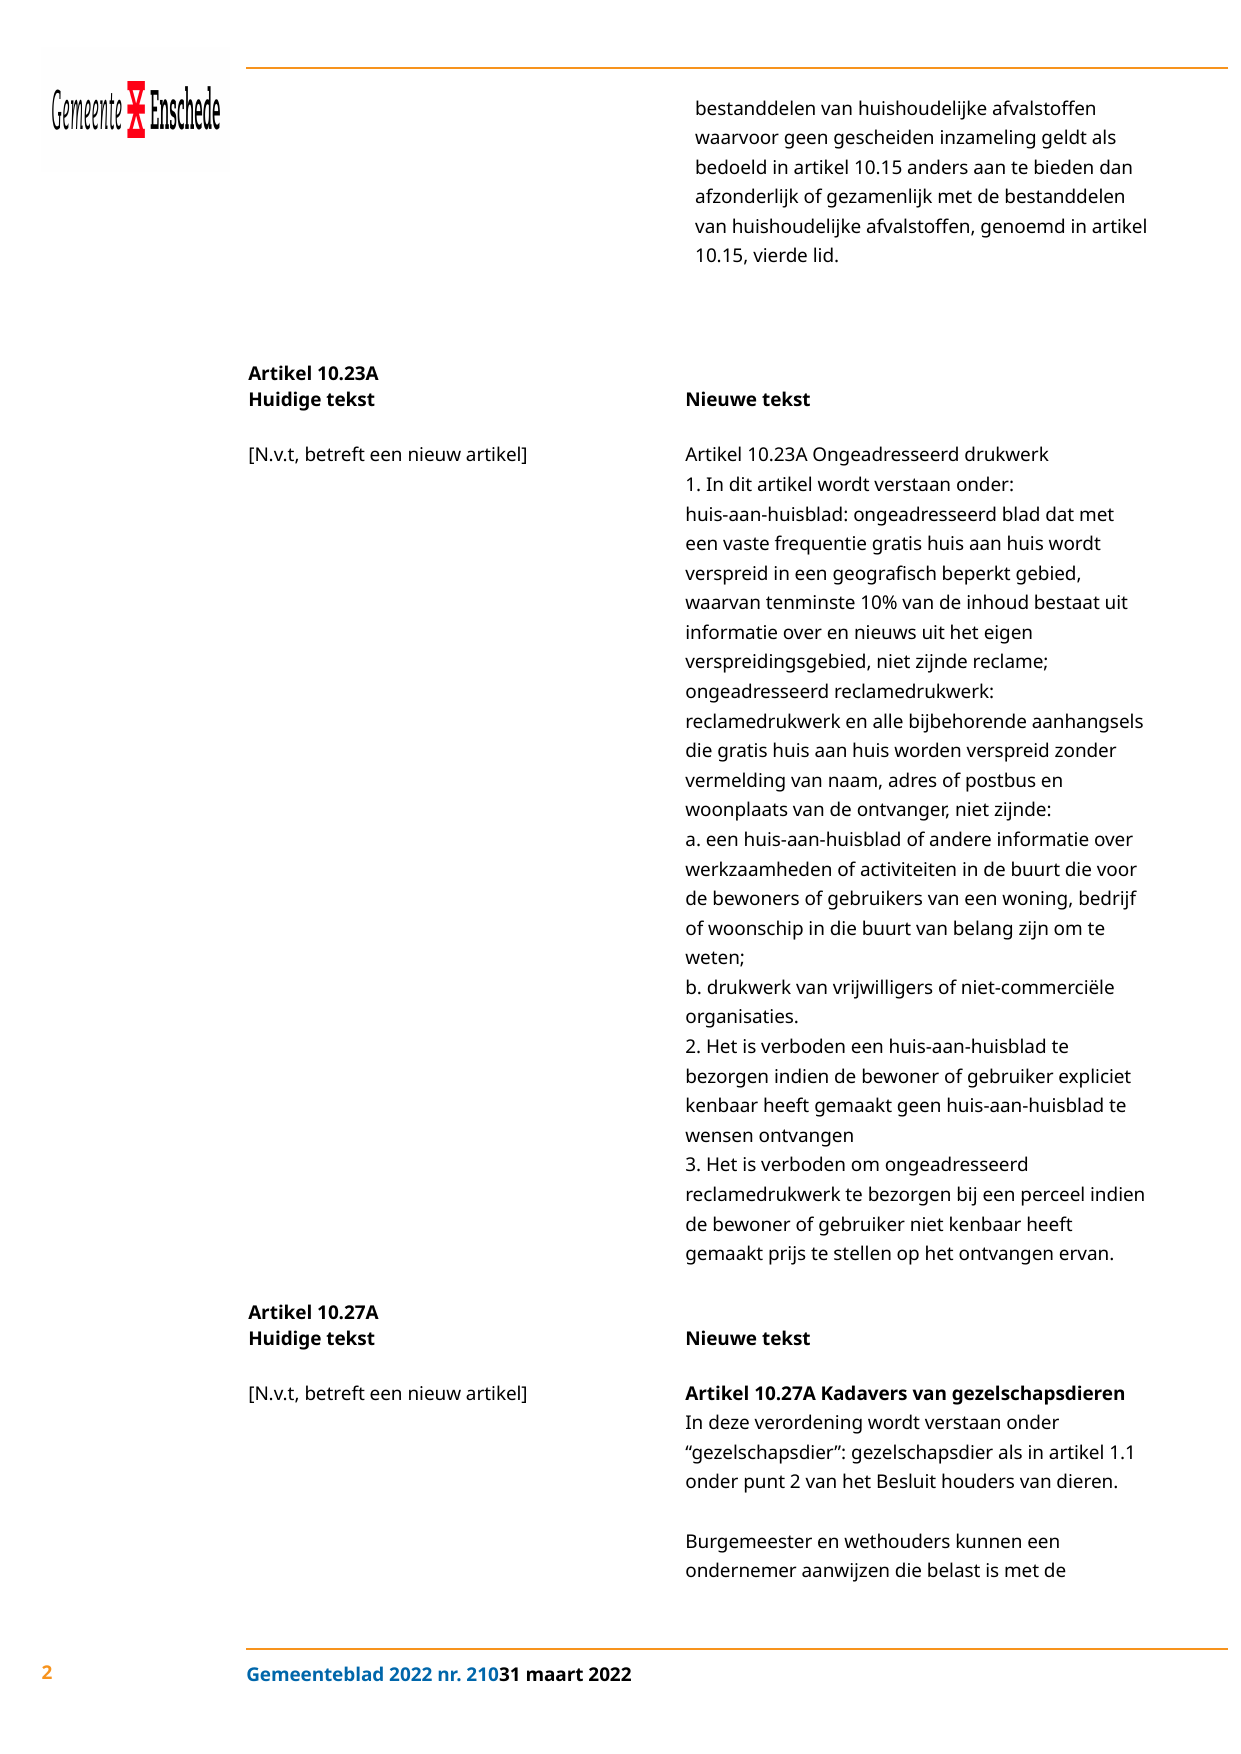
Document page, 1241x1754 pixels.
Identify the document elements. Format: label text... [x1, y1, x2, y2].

table_cell Huidige tekst [248, 386, 685, 442]
table_header Artikel 10.27A [248, 1299, 1152, 1325]
table_cell Nieuwe tekst [685, 386, 1152, 442]
table_cell [N.v.t, betreft een nieuw artikel] [248, 1380, 685, 1583]
table_cell Artikel 10.23A Ongeadresseerd drukwerk 1. In dit artikel wordt verstaan onder: huis-aan-huisblad: ongeadresseerd blad dat met een vaste frequentie gratis huis aan huis wordt verspreid in een geografisch beperkt gebied, waarvan tenminste 10% van de inhoud bestaat uit informatie over en nieuws uit het eigen verspreidingsgebied, niet zijnde reclame; ongeadresseerd reclamedrukwerk: reclamedrukwerk en alle bijbehorende aanhangsels die gratis huis aan huis worden verspreid zonder vermelding van naam, adres of postbus en woonplaats van de ontvanger, niet zijnde: a. een huis-aan-huisblad of andere informatie over werkzaamheden of activiteiten in de buurt die voor de bewoners of gebruikers van een woning, bedrijf of woonschip in die buurt van belang zijn om te weten; b. drukwerk van vrijwilligers of niet-commerciële organisaties. 2. Het is verboden een huis-aan-huisblad te bezorgen indien de bewoner of gebruiker expliciet kenbaar heeft gemaakt geen huis-aan-huisblad te wensen ontvangen 3. Het is verboden om ongeadresseerd reclamedrukwerk te bezorgen bij een perceel indien de bewoner of gebruiker niet kenbaar heeft gemaakt prijs te stellen op het ontvangen ervan. [685, 442, 1152, 1296]
table_cell [248, 95, 695, 328]
table_header [685, 361, 1152, 386]
table_cell Artikel 10.27A Kadavers van gezelschapsdieren In deze verordening wordt verstaan onder “gezelschapsdier”: gezelschapsdier als in artikel 1.1 onder punt 2 van het Besluit houders van dieren. Burgemeester en wethouders kunnen een ondernemer aanwijzen die belast is met de [685, 1380, 1152, 1583]
table_cell [N.v.t, betreft een nieuw artikel] [248, 442, 685, 1296]
table_cell Huidige tekst [248, 1325, 685, 1380]
picture [41, 47, 231, 172]
table_cell bestanddelen van huishoudelijke afvalstoffen waarvoor geen gescheiden inzameling geldt als bedoeld in artikel 10.15 anders aan te bieden dan afzonderlijk of gezamenlijk met de bestanddelen van huishoudelijke afvalstoffen, genoemd in artikel 10.15, vierde lid. [695, 95, 1152, 328]
table_header Artikel 10.23A [248, 361, 685, 386]
table_cell Nieuwe tekst [685, 1325, 1152, 1380]
